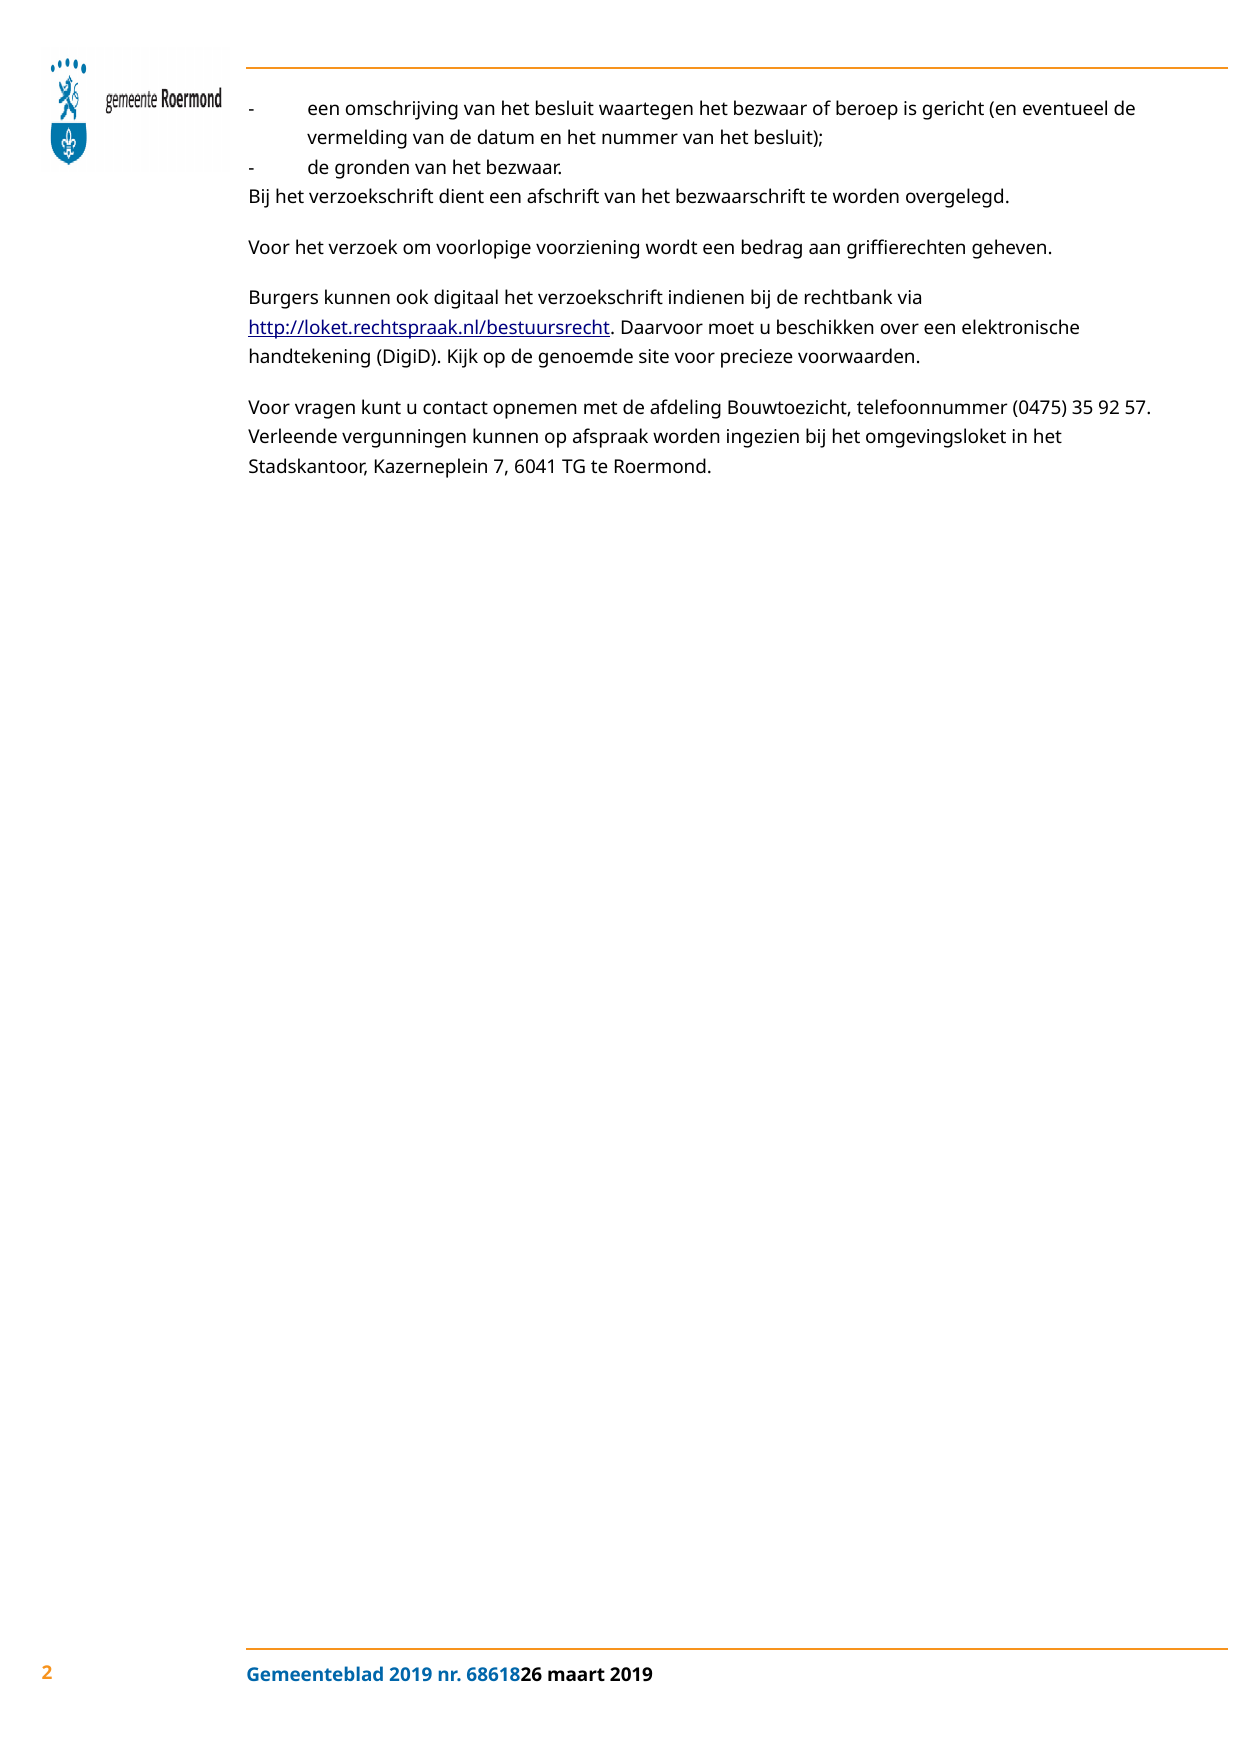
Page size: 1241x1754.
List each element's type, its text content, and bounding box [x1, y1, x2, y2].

list een omschrijving van het besluit waartegen het bezwaar of beroep is gericht (en eventueel de vermelding van de datum en het nummer van het besluit); [248, 95, 1152, 150]
text Burgers kunnen ook digitaal het verzoekschrift indienen bij de rechtbank via http://loket.rechtspraak.nl/bestuursrecht. Daarvoor moet u beschikken over een elektronische handtekening (DigiD). Kijk op de genoemde site voor precieze voorwaarden. [248, 284, 1152, 369]
text Bij het verzoekschrift dient een afschrift van het bezwaarschrift te worden overgelegd. [248, 183, 1152, 209]
text Voor het verzoek om voorlopige voorziening wordt een bedrag aan griffierechten geheven. [248, 234, 1152, 260]
text Voor vragen kunt u contact opnemen met de afdeling Bouwtoezicht, telefoonnummer (0475) 35 92 57. Verleende vergunningen kunnen op afspraak worden ingezien bij het omgevingsloket in het Stadskantoor, Kazerneplein 7, 6041 TG te Roermond. [248, 394, 1152, 479]
list de gronden van het bezwaar. [248, 154, 1152, 180]
picture [41, 47, 231, 172]
